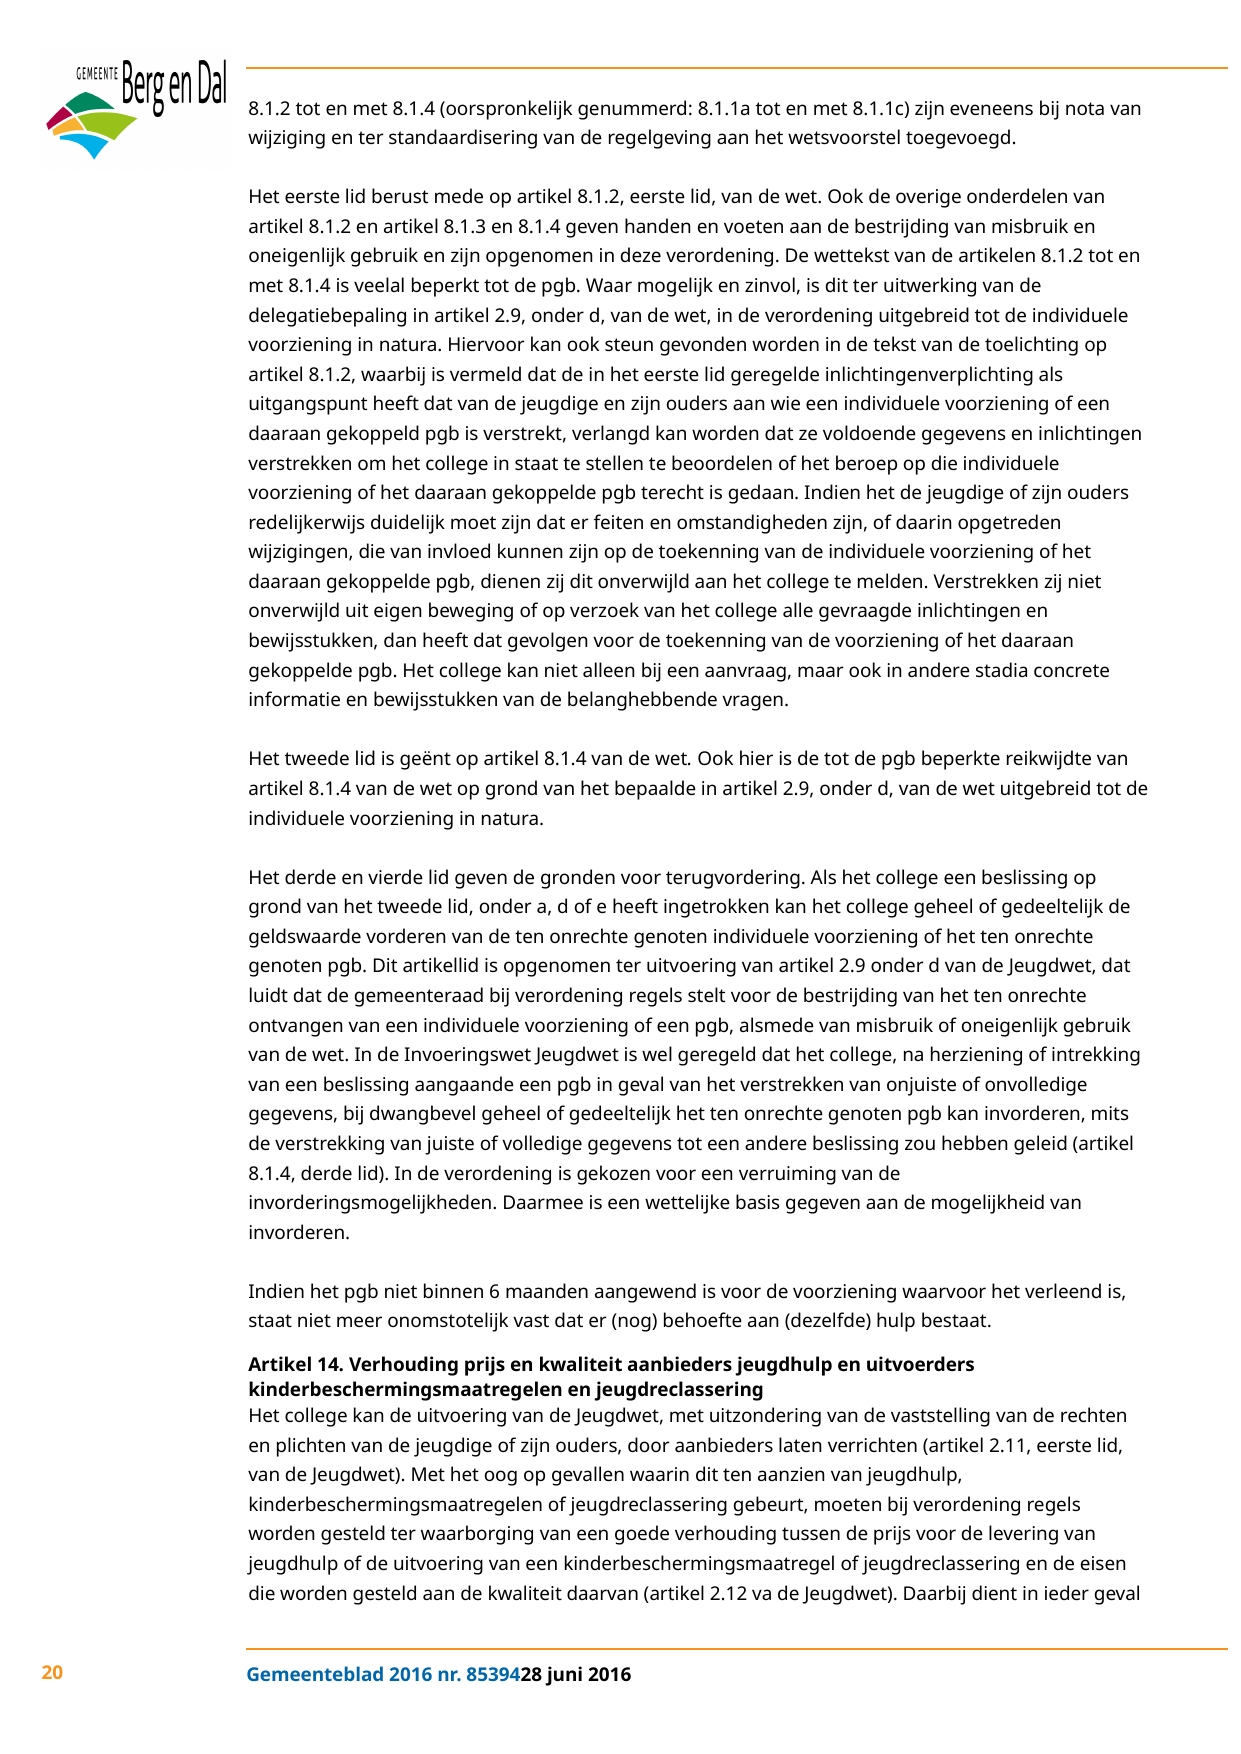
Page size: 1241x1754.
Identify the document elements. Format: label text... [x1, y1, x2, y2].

text Het college kan de uitvoering van de Jeugdwet, met uitzondering van de vaststelling van de rechten en plichten van de jeugdige of zijn ouders, door aanbieders laten verrichten (artikel 2.11, eerste lid, van de Jeugdwet). Met het oog op gevallen waarin dit ten aanzien van jeugdhulp, kinderbeschermingsmaatregelen of jeugdreclassering gebeurt, moeten bij verordening regels worden gesteld ter waarborging van een goede verhouding tussen de prijs voor de levering van jeugdhulp of de uitvoering van een kinderbeschermingsmaatregel of jeugdreclassering en de eisen die worden gesteld aan de kwaliteit daarvan (artikel 2.12 va de Jeugdwet). Daarbij dient in ieder geval [248, 1402, 1152, 1606]
text Het tweede lid is geënt op artikel 8.1.4 van de wet. Ook hier is de tot de pgb beperkte reikwijdte van artikel 8.1.4 van de wet op grond van het bepaalde in artikel 2.9, onder d, van de wet uitgebreid tot de individuele voorziening in natura. [248, 746, 1152, 831]
text Het derde en vierde lid geven de gronden voor terugvordering. Als het college een beslissing op grond van het tweede lid, onder a, d of e heeft ingetrokken kan het college geheel of gedeeltelijk de geldswaarde vorderen van de ten onrechte genoten individuele voorziening of het ten onrechte genoten pgb. Dit artikellid is opgenomen ter uitvoering van artikel 2.9 onder d van de Jeugdwet, dat luidt dat de gemeenteraad bij verordening regels stelt voor de bestrijding van het ten onrechte ontvangen van een individuele voorziening of een pgb, alsmede van misbruik of oneigenlijk gebruik van de wet. In de Invoeringswet Jeugdwet is wel geregeld dat het college, na herziening of intrekking van een beslissing aangaande een pgb in geval van het verstrekken van onjuiste of onvolledige gegevens, bij dwangbevel geheel of gedeeltelijk het ten onrechte genoten pgb kan invorderen, mits de verstrekking van juiste of volledige gegevens tot een andere beslissing zou hebben geleid (artikel 8.1.4, derde lid). In de verordening is gekozen voor een verruiming van de invorderingsmogelijkheden. Daarmee is een wettelijke basis gegeven aan de mogelijkheid van invorderen. [248, 864, 1152, 1245]
picture [41, 47, 231, 172]
text Artikel 14. Verhouding prijs en kwaliteit aanbieders jeugdhulp en uitvoerders kinderbeschermingsmaatregelen en jeugdreclassering [248, 1351, 1152, 1402]
text Indien het pgb niet binnen 6 maanden aangewend is voor de voorziening waarvoor het verleend is, staat niet meer onomstotelijk vast dat er (nog) behoefte aan (dezelfde) hulp bestaat. [248, 1278, 1152, 1333]
text 8.1.2 tot en met 8.1.4 (oorspronkelijk genummerd: 8.1.1a tot en met 8.1.1c) zijn eveneens bij nota van wijziging en ter standaardisering van de regelgeving aan het wetsvoorstel toegevoegd. [248, 95, 1152, 150]
text Het eerste lid berust mede op artikel 8.1.2, eerste lid, van de wet. Ook de overige onderdelen van artikel 8.1.2 en artikel 8.1.3 en 8.1.4 geven handen en voeten aan de bestrijding van misbruik en oneigenlijk gebruik en zijn opgenomen in deze verordening. De wettekst van de artikelen 8.1.2 tot en met 8.1.4 is veelal beperkt tot de pgb. Waar mogelijk en zinvol, is dit ter uitwerking van de delegatiebepaling in artikel 2.9, onder d, van de wet, in de verordening uitgebreid tot de individuele voorziening in natura. Hiervoor kan ook steun gevonden worden in de tekst van de toelichting op artikel 8.1.2, waarbij is vermeld dat de in het eerste lid geregelde inlichtingenverplichting als uitgangspunt heeft dat van de jeugdige en zijn ouders aan wie een individuele voorziening of een daaraan gekoppeld pgb is verstrekt, verlangd kan worden dat ze voldoende gegevens en inlichtingen verstrekken om het college in staat te stellen te beoordelen of het beroep op die individuele voorziening of het daaraan gekoppelde pgb terecht is gedaan. Indien het de jeugdige of zijn ouders redelijkerwijs duidelijk moet zijn dat er feiten en omstandigheden zijn, of daarin opgetreden wijzigingen, die van invloed kunnen zijn op de toekenning van de individuele voorziening of het daaraan gekoppelde pgb, dienen zij dit onverwijld aan het college te melden. Verstrekken zij niet onverwijld uit eigen beweging of op verzoek van het college alle gevraagde inlichtingen en bewijsstukken, dan heeft dat gevolgen voor de toekenning van de voorziening of het daaraan gekoppelde pgb. Het college kan niet alleen bij een aanvraag, maar ook in andere stadia concrete informatie en bewijsstukken van de belanghebbende vragen. [248, 183, 1152, 712]
